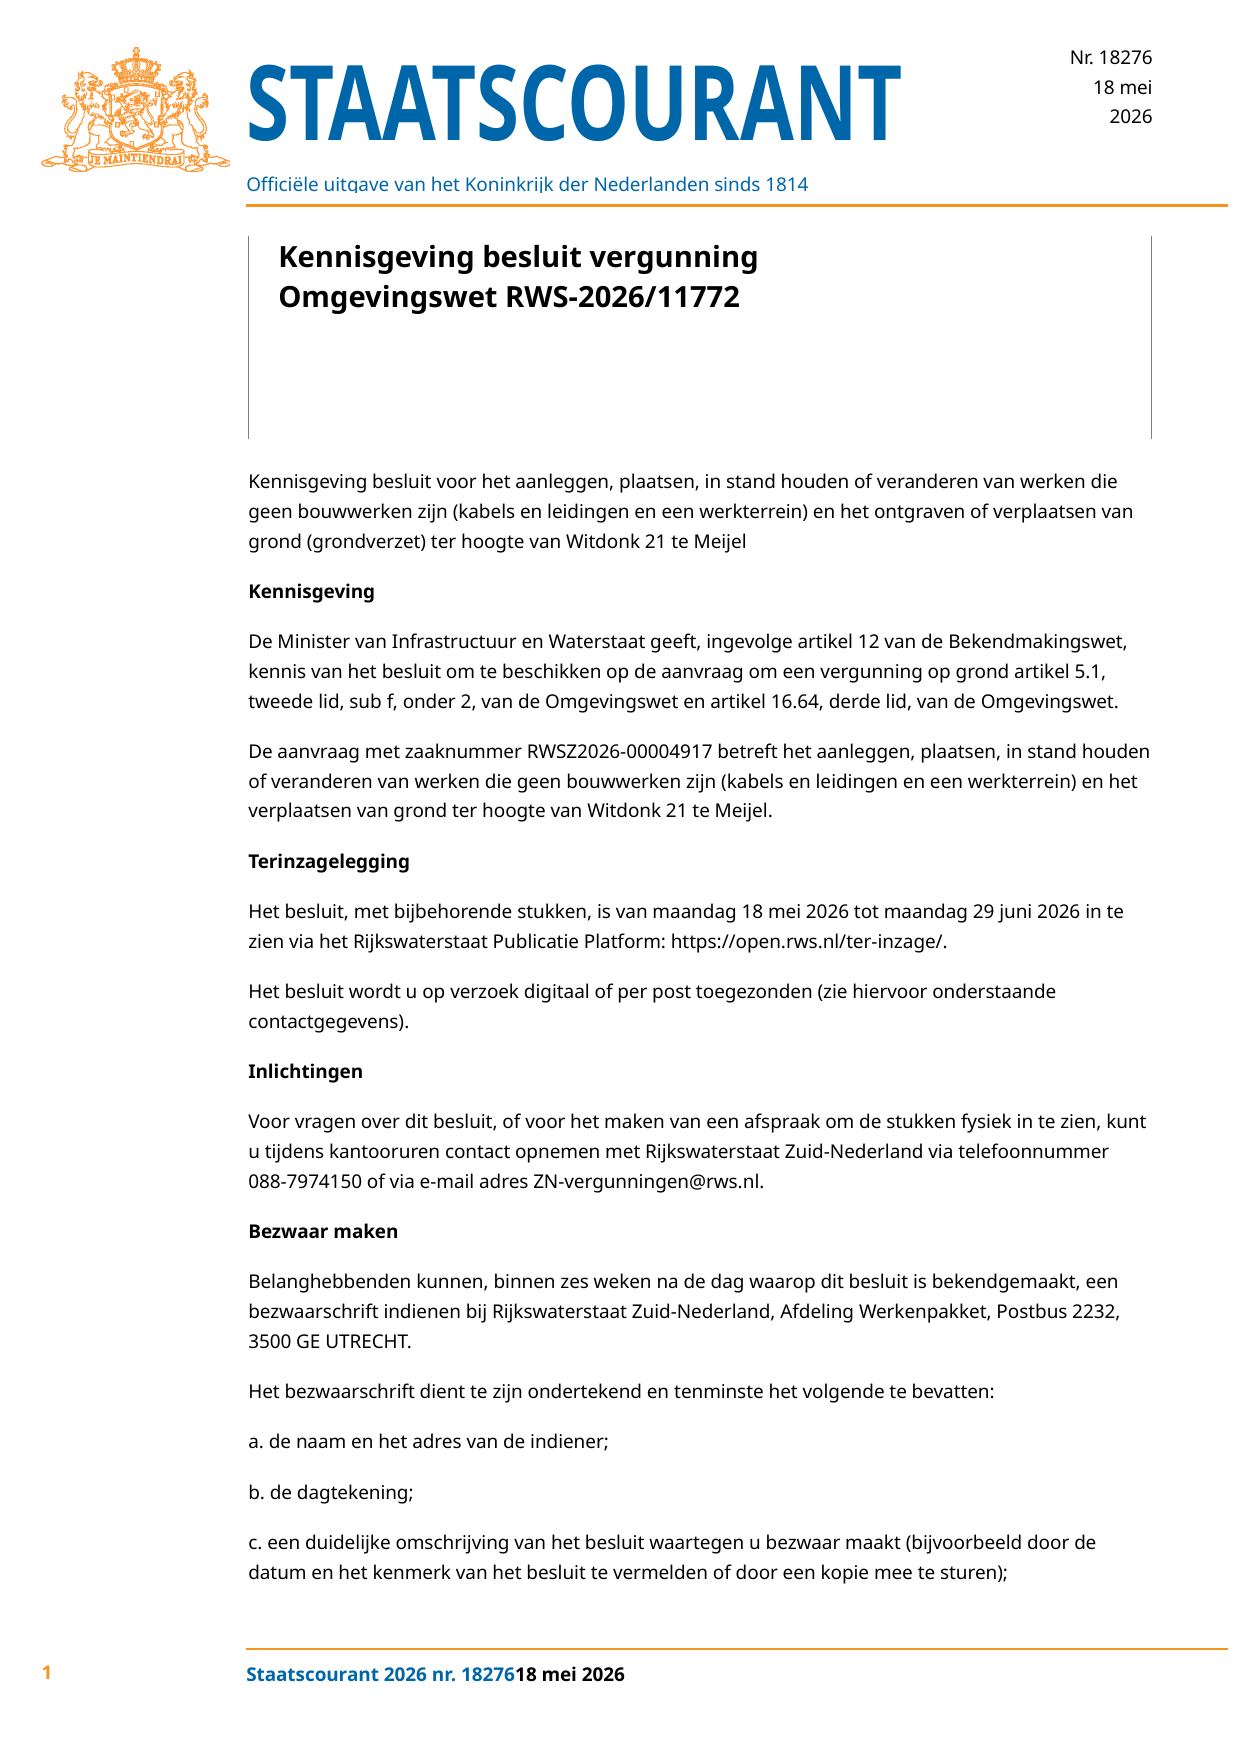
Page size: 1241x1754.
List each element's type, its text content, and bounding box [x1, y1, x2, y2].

text De aanvraag met zaaknummer RWSZ2026-00004917 betreft het aanleggen, plaatsen, in stand houden of veranderen van werken die geen bouwwerken zijn (kabels en leidingen en een werkterrein) en het verplaatsen van grond ter hoogte van Witdonk 21 te Meijel. [248, 738, 1152, 823]
text b. de dagtekening; [248, 1479, 1152, 1505]
text Het besluit wordt u op verzoek digitaal of per post toegezonden (zie hiervoor onderstaande contactgegevens). [248, 978, 1152, 1033]
text Kennisgeving [248, 578, 1152, 604]
text Terinzagelegging [248, 848, 1152, 873]
picture [41, 47, 231, 172]
text Kennisgeving besluit voor het aanleggen, plaatsen, in stand houden of veranderen van werken die geen bouwwerken zijn (kabels en leidingen en een werkterrein) en het ontgraven of verplaatsen van grond (grondverzet) ter hoogte van Witdonk 21 te Meijel [248, 469, 1152, 553]
table_header [850, 236, 912, 413]
table_header [1090, 236, 1151, 413]
picture [912, 236, 1090, 414]
text Voor vragen over dit besluit, of voor het maken van een afspraak om de stukken fysiek in te zien, kunt u tijdens kantooruren contact opnemen met Rijkswaterstaat Zuid-Nederland via telefoonnummer 088-7974150 of via e-mail adres ZN-vergunningen@rws.nl. [248, 1109, 1152, 1193]
text Inlichtingen [248, 1058, 1152, 1084]
table_header [850, 414, 1151, 439]
text De Minister van Infrastructuur en Waterstaat geeft, ingevolge artikel 12 van de Bekendmakingswet, kennis van het besluit om te beschikken op de aanvraag om een vergunning op grond artikel 5.1, tweede lid, sub f, onder 2, van de Omgevingswet en artikel 16.64, derde lid, van de Omgevingswet. [248, 629, 1152, 713]
text a. de naam en het adres van de indiener; [248, 1429, 1152, 1454]
table_header Kennisgeving besluit vergunning Omgevingswet RWS-2026/11772 [249, 236, 850, 439]
text c. een duidelijke omschrijving van het besluit waartegen u bezwaar maakt (bijvoorbeeld door de datum en het kenmerk van het besluit te vermelden of door een kopie mee te sturen); [248, 1529, 1152, 1585]
text Bezwaar maken [248, 1218, 1152, 1244]
text Het bezwaarschrift dient te zijn ondertekend en tenminste het volgende te bevatten: [248, 1378, 1152, 1404]
text Belanghebbenden kunnen, binnen zes weken na de dag waarop dit besluit is bekendgemaakt, een bezwaarschrift indienen bij Rijkswaterstaat Zuid-Nederland, Afdeling Werkenpakket, Postbus 2232, 3500 GE UTRECHT. [248, 1269, 1152, 1353]
text Het besluit, met bijbehorende stukken, is van maandag 18 mei 2026 tot maandag 29 juni 2026 in te zien via het Rijkswaterstaat Publicatie Platform: https://open.rws.nl/ter-inzage/. [248, 898, 1152, 953]
